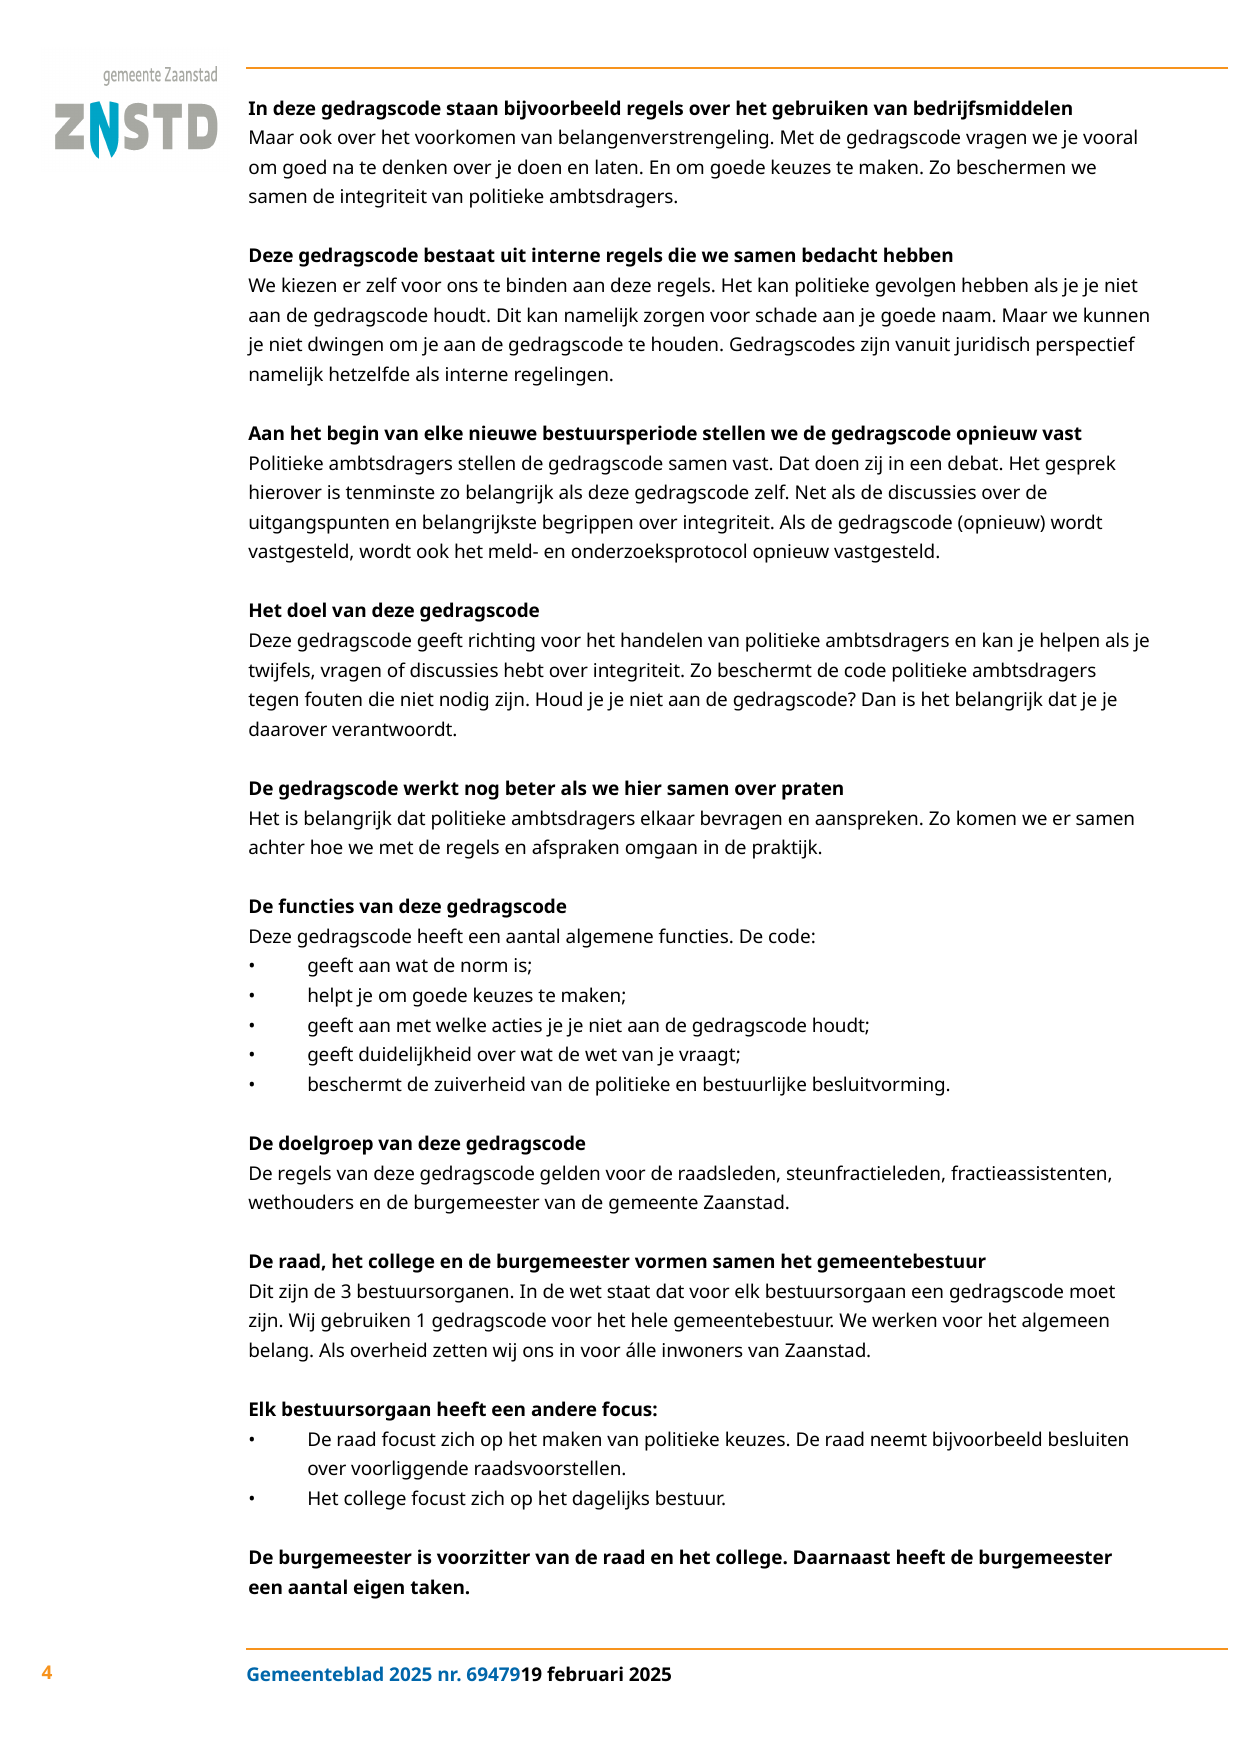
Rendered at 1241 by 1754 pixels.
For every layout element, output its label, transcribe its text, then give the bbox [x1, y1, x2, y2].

list Het college focust zich op het dagelijks bestuur. [248, 1485, 1152, 1511]
list geeft aan met welke acties je je niet aan de gedragscode houdt; [248, 1012, 1152, 1038]
text De regels van deze gedragscode gelden voor de raadsleden, steunfractieleden, fractieassistenten, wethouders en de burgemeester van de gemeente Zaanstad. [248, 1160, 1152, 1215]
list geeft aan wat de norm is; [248, 953, 1152, 978]
text Deze gedragscode bestaat uit interne regels die we samen bedacht hebben [248, 243, 1152, 268]
picture [41, 47, 231, 172]
text Maar ook over het voorkomen van belangenverstrengeling. Met de gedragscode vragen we je vooral om goed na te denken over je doen en laten. En om goede keuzes te maken. Zo beschermen we samen de integriteit van politieke ambtsdragers. [248, 124, 1152, 209]
list De raad focust zich op het maken van politieke keuzes. De raad neemt bijvoorbeeld besluiten over voorliggende raadsvoorstellen. [248, 1426, 1152, 1481]
text Deze gedragscode heeft een aantal algemene functies. De code: [248, 923, 1152, 949]
text De functies van deze gedragscode [248, 893, 1152, 919]
text De doelgroep van deze gedragscode [248, 1130, 1152, 1156]
text Deze gedragscode geeft richting voor het handelen van politieke ambtsdragers en kan je helpen als je twijfels, vragen of discussies hebt over integriteit. Zo beschermt de code politieke ambtsdragers tegen fouten die niet nodig zijn. Houd je je niet aan de gedragscode? Dan is het belangrijk dat je je daarover verantwoordt. [248, 627, 1152, 742]
text Het doel van deze gedragscode [248, 598, 1152, 623]
text De raad, het college en de burgemeester vormen samen het gemeentebestuur [248, 1248, 1152, 1274]
list beschermt de zuiverheid van de politieke en bestuurlijke besluitvorming. [248, 1071, 1152, 1097]
text De burgemeester is voorzitter van de raad en het college. Daarnaast heeft de burgemeester een aantal eigen taken. [248, 1544, 1152, 1600]
text Politieke ambtsdragers stellen de gedragscode samen vast. Dat doen zij in een debat. Het gesprek hierover is tenminste zo belangrijk als deze gedragscode zelf. Net als de discussies over de uitgangspunten en belangrijkste begrippen over integriteit. Als de gedragscode (opnieuw) wordt vastgesteld, wordt ook het meld- en onderzoeksprotocol opnieuw vastgesteld. [248, 450, 1152, 564]
text Elk bestuursorgaan heeft een andere focus: [248, 1396, 1152, 1422]
list geeft duidelijkheid over wat de wet van je vraagt; [248, 1041, 1152, 1067]
text Aan het begin van elke nieuwe bestuursperiode stellen we de gedragscode opnieuw vast [248, 420, 1152, 446]
text Dit zijn de 3 bestuursorganen. In de wet staat dat voor elk bestuursorgaan een gedragscode moet zijn. Wij gebruiken 1 gedragscode voor het hele gemeentebestuur. We werken voor het algemeen belang. Als overheid zetten wij ons in voor álle inwoners van Zaanstad. [248, 1278, 1152, 1363]
text In deze gedragscode staan bijvoorbeeld regels over het gebruiken van bedrijfsmiddelen [248, 95, 1152, 121]
text De gedragscode werkt nog beter als we hier samen over praten [248, 775, 1152, 801]
text Het is belangrijk dat politieke ambtsdragers elkaar bevragen en aanspreken. Zo komen we er samen achter hoe we met de regels en afspraken omgaan in de praktijk. [248, 805, 1152, 860]
list helpt je om goede keuzes te maken; [248, 982, 1152, 1008]
text We kiezen er zelf voor ons te binden aan deze regels. Het kan politieke gevolgen hebben als je je niet aan de gedragscode houdt. Dit kan namelijk zorgen voor schade aan je goede naam. Maar we kunnen je niet dwingen om je aan de gedragscode te houden. Gedragscodes zijn vanuit juridisch perspectief namelijk hetzelfde als interne regelingen. [248, 272, 1152, 387]
